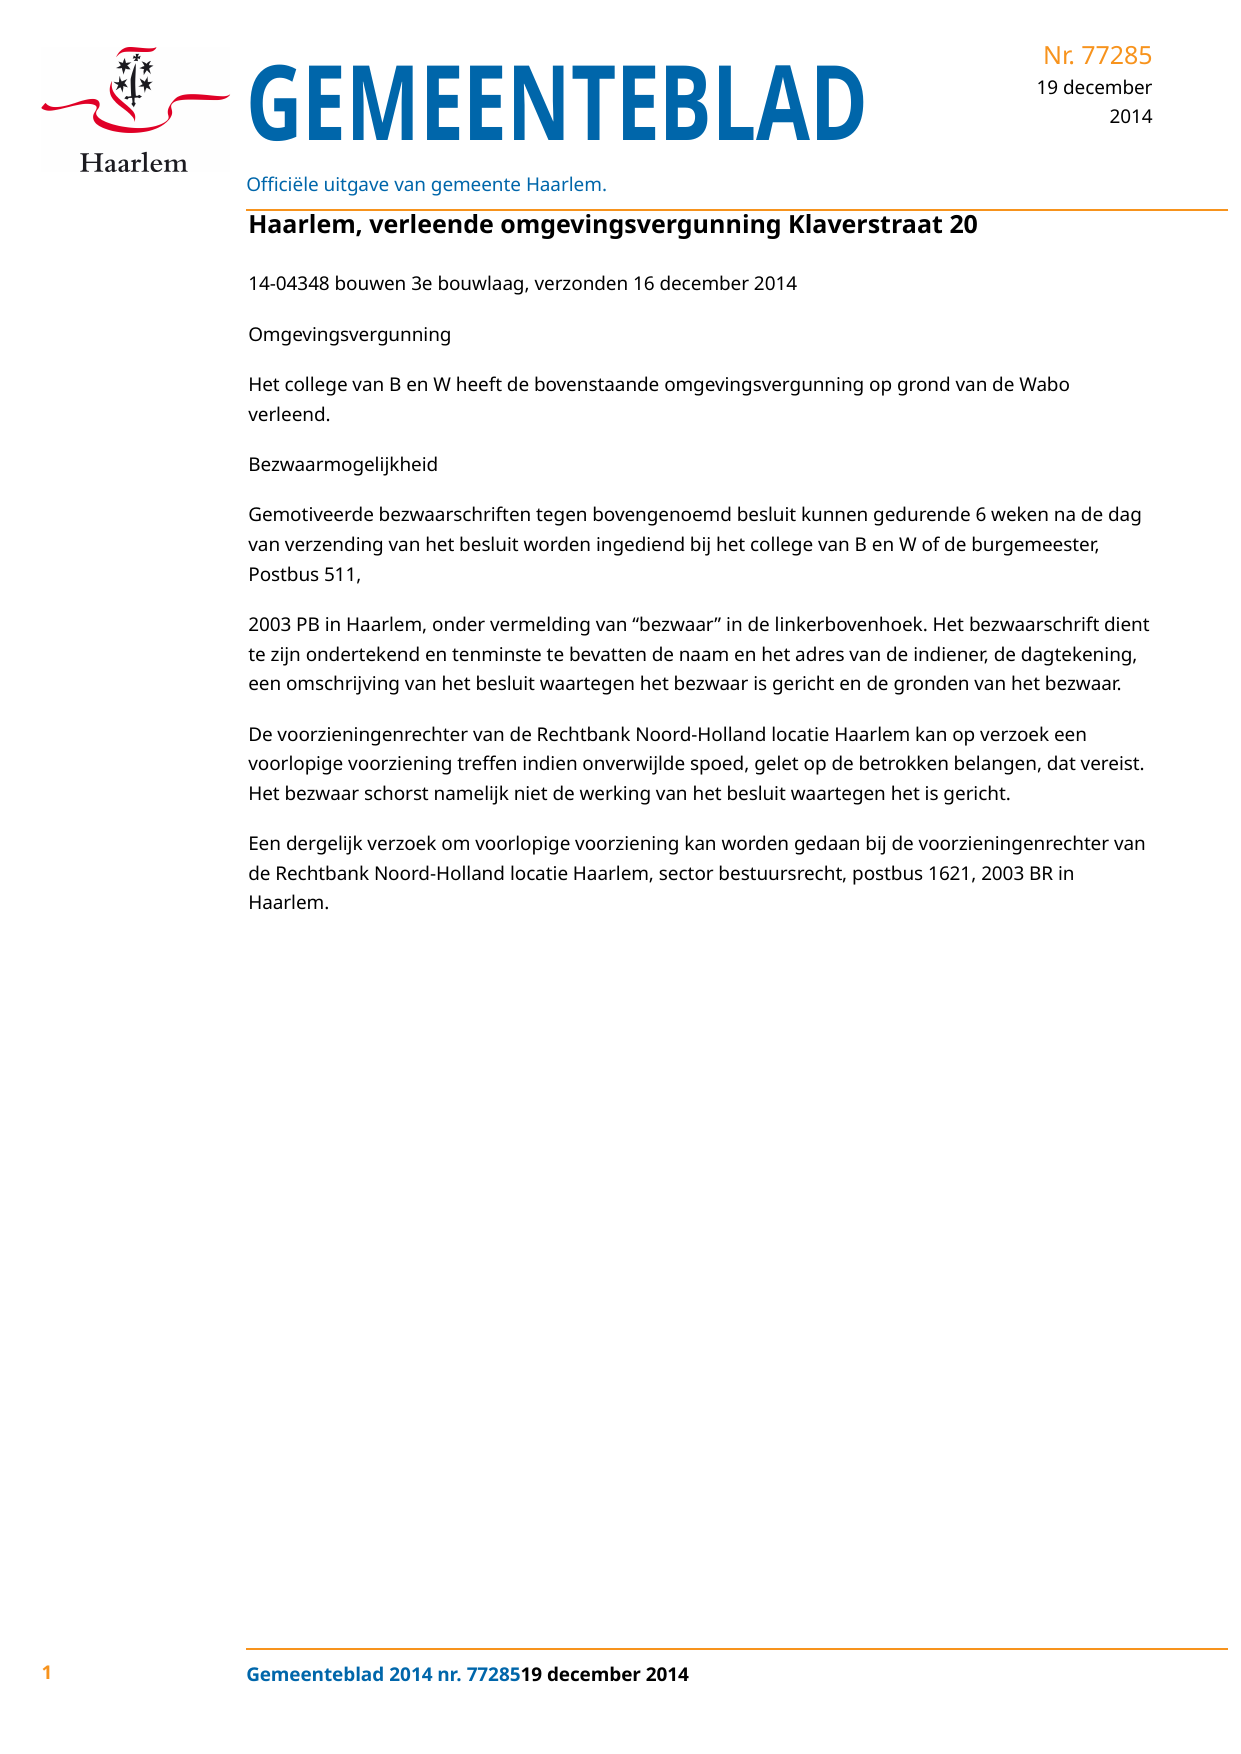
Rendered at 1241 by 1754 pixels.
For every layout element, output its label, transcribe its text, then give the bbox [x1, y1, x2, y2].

text De voorzieningenrechter van de Rechtbank Noord-Holland locatie Haarlem kan op verzoek een voorlopige voorziening treffen indien onverwijlde spoed, gelet op de betrokken belangen, dat vereist. Het bezwaar schorst namelijk niet de werking van het besluit waartegen het is gericht. [248, 721, 1152, 806]
text 2003 PB in Haarlem, onder vermelding van “bezwaar” in de linkerbovenhoek. Het bezwaarschrift dient te zijn ondertekend en tenminste te bevatten de naam en het adres van de indiener, de dagtekening, een omschrijving van het besluit waartegen het bezwaar is gericht en de gronden van het bezwaar. [248, 611, 1152, 696]
picture [41, 47, 231, 172]
text Het college van B en W heeft de bovenstaande omgevingsvergunning op grond van de Wabo verleend. [248, 371, 1152, 426]
text Bezwaarmogelijkheid [248, 451, 1152, 477]
text Een dergelijk verzoek om voorlopige voorziening kan worden gedaan bij de voorzieningenrechter van de Rechtbank Noord-Holland locatie Haarlem, sector bestuursrecht, postbus 1621, 2003 BR in Haarlem. [248, 830, 1152, 915]
text Gemotiveerde bezwaarschriften tegen bovengenoemd besluit kunnen gedurende 6 weken na de dag van verzending van het besluit worden ingediend bij het college van B en W of de burgemeester, Postbus 511, [248, 502, 1152, 586]
text Haarlem, verleende omgevingsvergunning Klaverstraat 20 [248, 211, 1152, 241]
text 14-04348 bouwen 3e bouwlaag, verzonden 16 december 2014 [248, 270, 1152, 296]
text Omgevingsvergunning [248, 321, 1152, 346]
